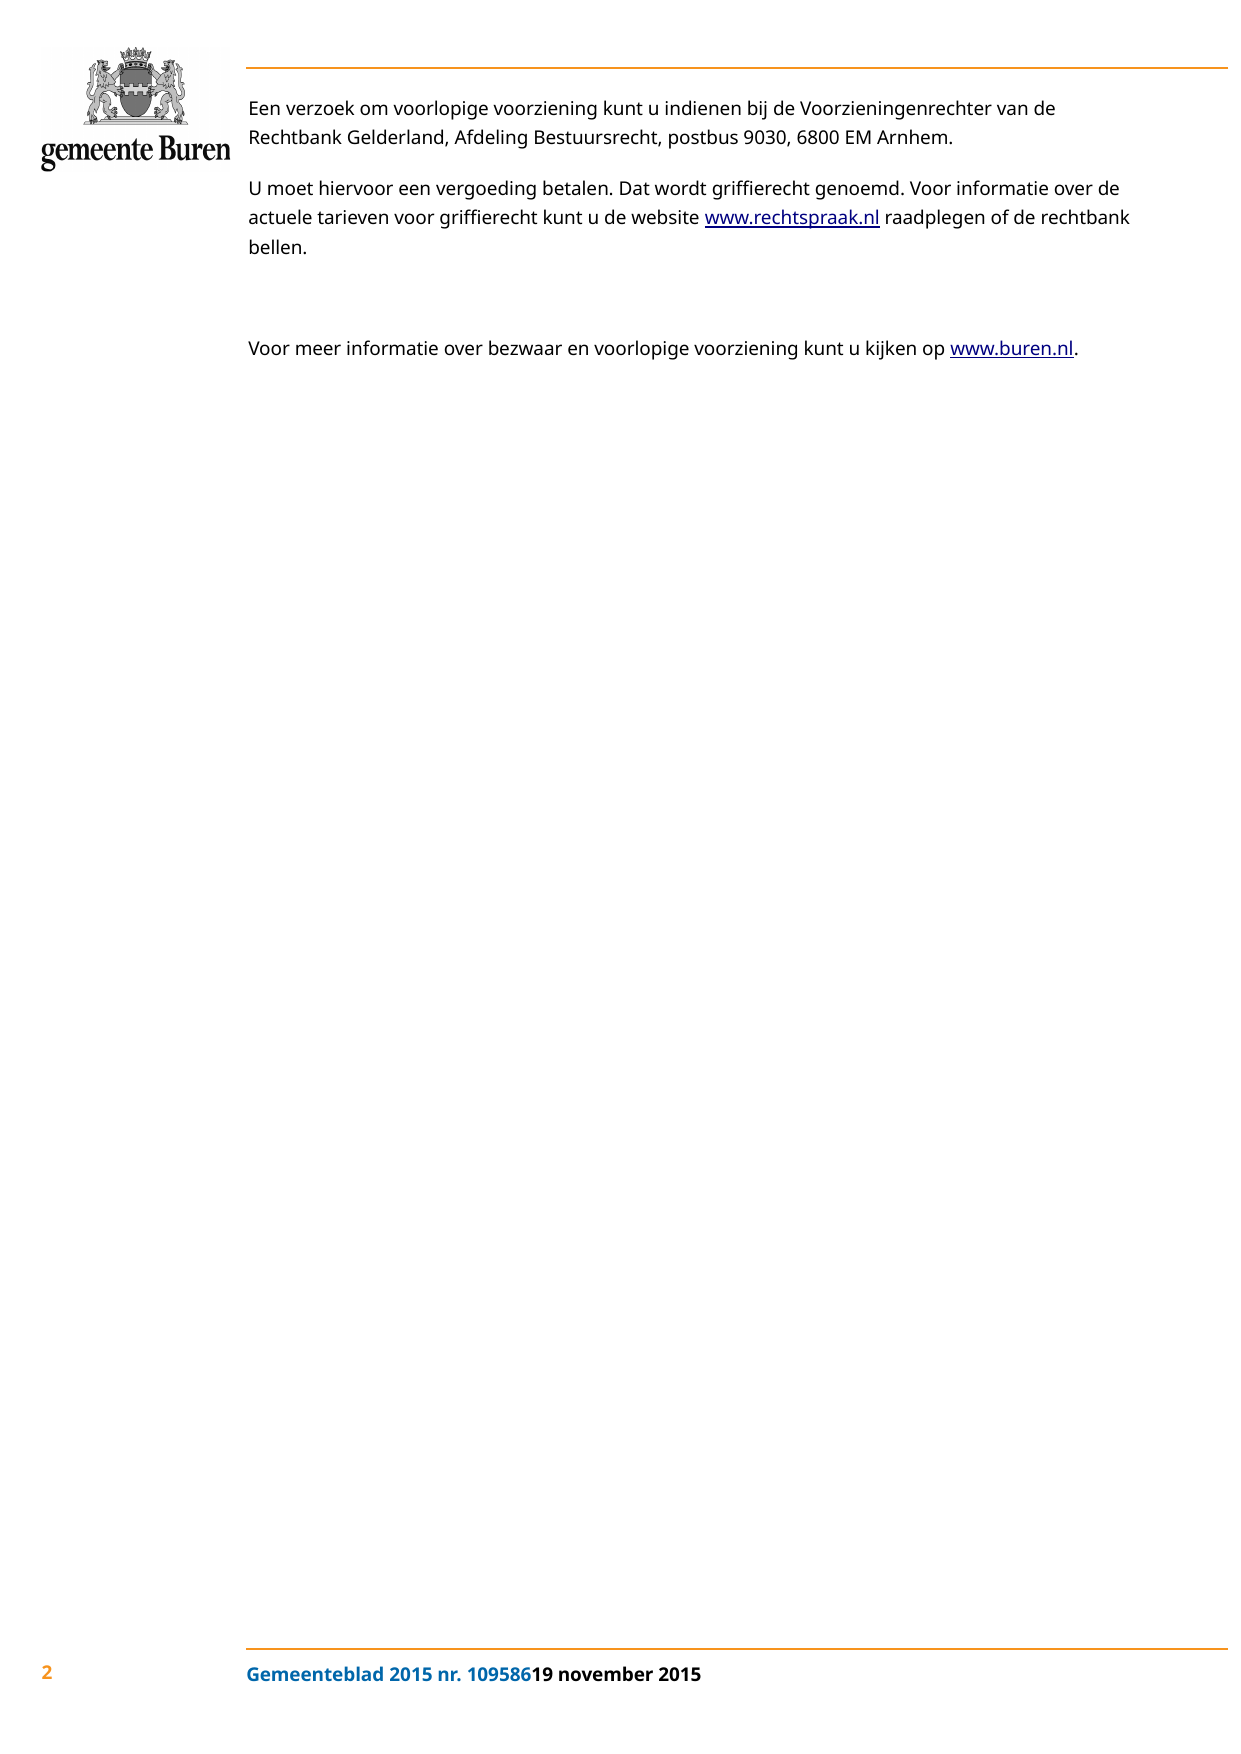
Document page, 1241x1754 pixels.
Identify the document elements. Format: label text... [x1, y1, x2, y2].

text Voor meer informatie over bezwaar en voorlopige voorziening kunt u kijken op www.buren.nl. [248, 335, 1152, 361]
picture [41, 47, 231, 172]
text Een verzoek om voorlopige voorziening kunt u indienen bij de Voorzieningenrechter van de Rechtbank Gelderland, Afdeling Bestuursrecht, postbus 9030, 6800 EM Arnhem. [248, 95, 1152, 150]
text U moet hiervoor een vergoeding betalen. Dat wordt griffierecht genoemd. Voor informatie over de actuele tarieven voor griffierecht kunt u de website www.rechtspraak.nl raadplegen of de rechtbank bellen. [248, 175, 1152, 260]
